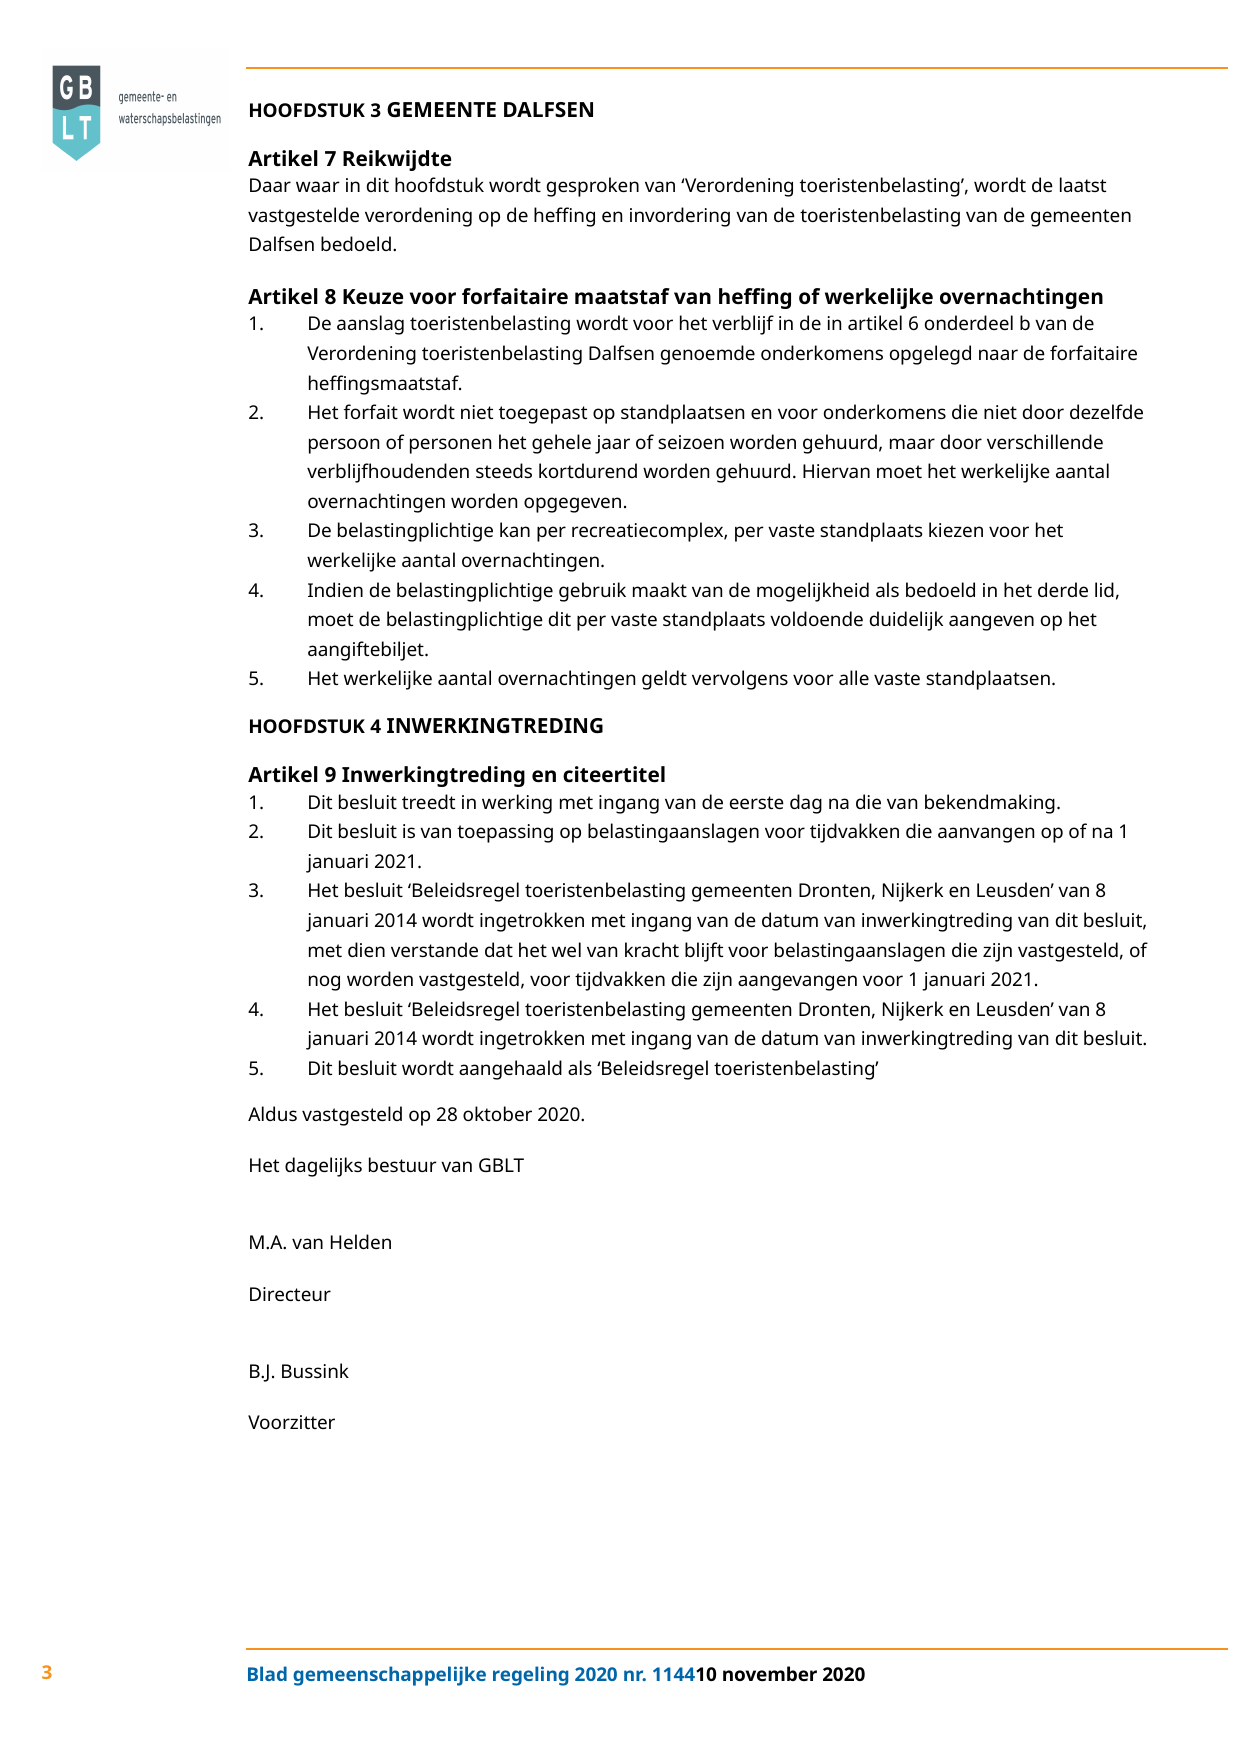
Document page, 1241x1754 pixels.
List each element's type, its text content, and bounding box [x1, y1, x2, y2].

text B.J. Bussink [248, 1358, 1152, 1384]
text Directeur [248, 1281, 1152, 1307]
text Artikel 8 Keuze voor forfaitaire maatstaf van heffing of werkelijke overnachtingen [248, 282, 1152, 311]
list Het forfait wordt niet toegepast op standplaatsen en voor onderkomens die niet door dezelfde persoon of personen het gehele jaar of seizoen worden gehuurd, maar door verschillende verblijfhoudenden steeds kortdurend worden gehuurd. Hiervan moet het werkelijke aantal overnachtingen worden opgegeven. [248, 399, 1152, 514]
text Artikel 9 Inwerkingtreding en citeertitel [248, 760, 1152, 789]
picture [41, 47, 231, 172]
list Dit besluit treedt in werking met ingang van de eerste dag na die van bekendmaking. [248, 789, 1152, 814]
list Dit besluit is van toepassing op belastingaanslagen voor tijdvakken die aanvangen op of na 1 januari 2021. [248, 818, 1152, 874]
list De belastingplichtige kan per recreatiecomplex, per vaste standplaats kiezen voor het werkelijke aantal overnachtingen. [248, 518, 1152, 573]
list Dit besluit wordt aangehaald als ‘Beleidsregel toeristenbelasting’ [248, 1055, 1152, 1081]
text Het dagelijks bestuur van GBLT [248, 1152, 1152, 1178]
text Artikel 7 Reikwijdte [248, 144, 1152, 172]
list Het besluit ‘Beleidsregel toeristenbelasting gemeenten Dronten, Nijkerk en Leusden’ van 8 januari 2014 wordt ingetrokken met ingang van de datum van inwerkingtreding van dit besluit. [248, 996, 1152, 1051]
text M.A. van Helden [248, 1229, 1152, 1255]
list Het werkelijke aantal overnachtingen geldt vervolgens voor alle vaste standplaatsen. [248, 666, 1152, 691]
list De aanslag toeristenbelasting wordt voor het verblijf in de in artikel 6 onderdeel b van de Verordening toeristenbelasting Dalfsen genoemde onderkomens opgelegd naar de forfaitaire heffingsmaatstaf. [248, 311, 1152, 395]
text Aldus vastgesteld op 28 oktober 2020. [248, 1101, 1152, 1126]
text Voorzitter [248, 1409, 1152, 1435]
text HOOFDSTUK 3 GEMEENTE DALFSEN [248, 95, 1152, 123]
list Het besluit ‘Beleidsregel toeristenbelasting gemeenten Dronten, Nijkerk en Leusden’ van 8 januari 2014 wordt ingetrokken met ingang van de datum van inwerkingtreding van dit besluit, met dien verstande dat het wel van kracht blijft voor belastingaanslagen die zijn vastgesteld, of nog worden vastgesteld, voor tijdvakken die zijn aangevangen voor 1 januari 2021. [248, 878, 1152, 992]
text Daar waar in dit hoofdstuk wordt gesproken van ‘Verordening toeristenbelasting’, wordt de laatst vastgestelde verordening op de heffing en invordering van de toeristenbelasting van de gemeenten Dalfsen bedoeld. [248, 172, 1152, 257]
list Indien de belastingplichtige gebruik maakt van de mogelijkheid als bedoeld in het derde lid, moet de belastingplichtige dit per vaste standplaats voldoende duidelijk aangeven op het aangiftebiljet. [248, 577, 1152, 662]
text HOOFDSTUK 4 INWERKINGTREDING [248, 711, 1152, 739]
